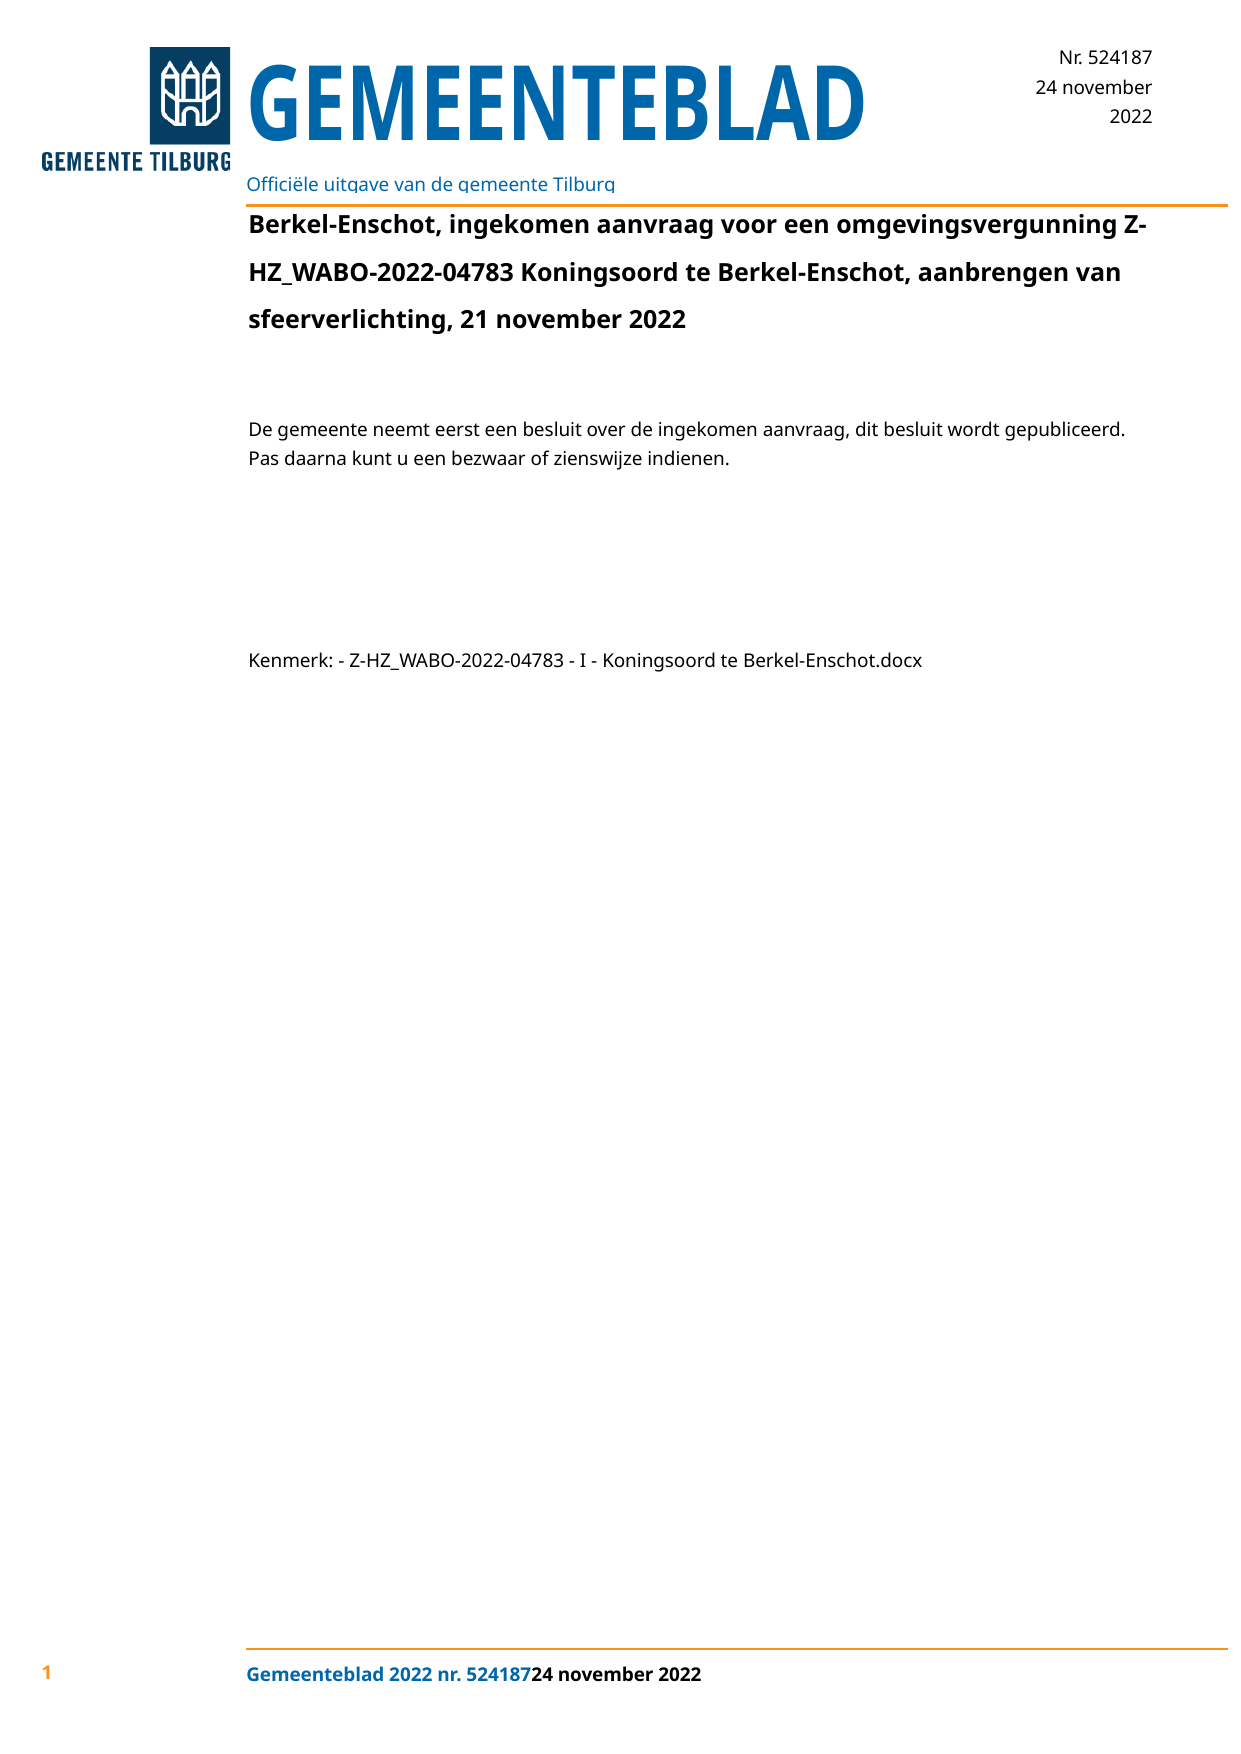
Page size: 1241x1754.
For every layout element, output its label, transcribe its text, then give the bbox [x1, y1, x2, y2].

picture [41, 47, 231, 172]
text Kenmerk: - Z-HZ_WABO-2022-04783 - I - Koningsoord te Berkel-Enschot.docx [248, 647, 1152, 673]
text Berkel-Enschot, ingekomen aanvraag voor een omgevingsvergunning Z-HZ_WABO-2022-04783 Koningsoord te Berkel-Enschot, aanbrengen van sfeerverlichting, 21 november 2022 [248, 207, 1152, 336]
text De gemeente neemt eerst een besluit over de ingekomen aanvraag, dit besluit wordt gepubliceerd. Pas daarna kunt u een bezwaar of zienswijze indienen. [248, 416, 1152, 471]
